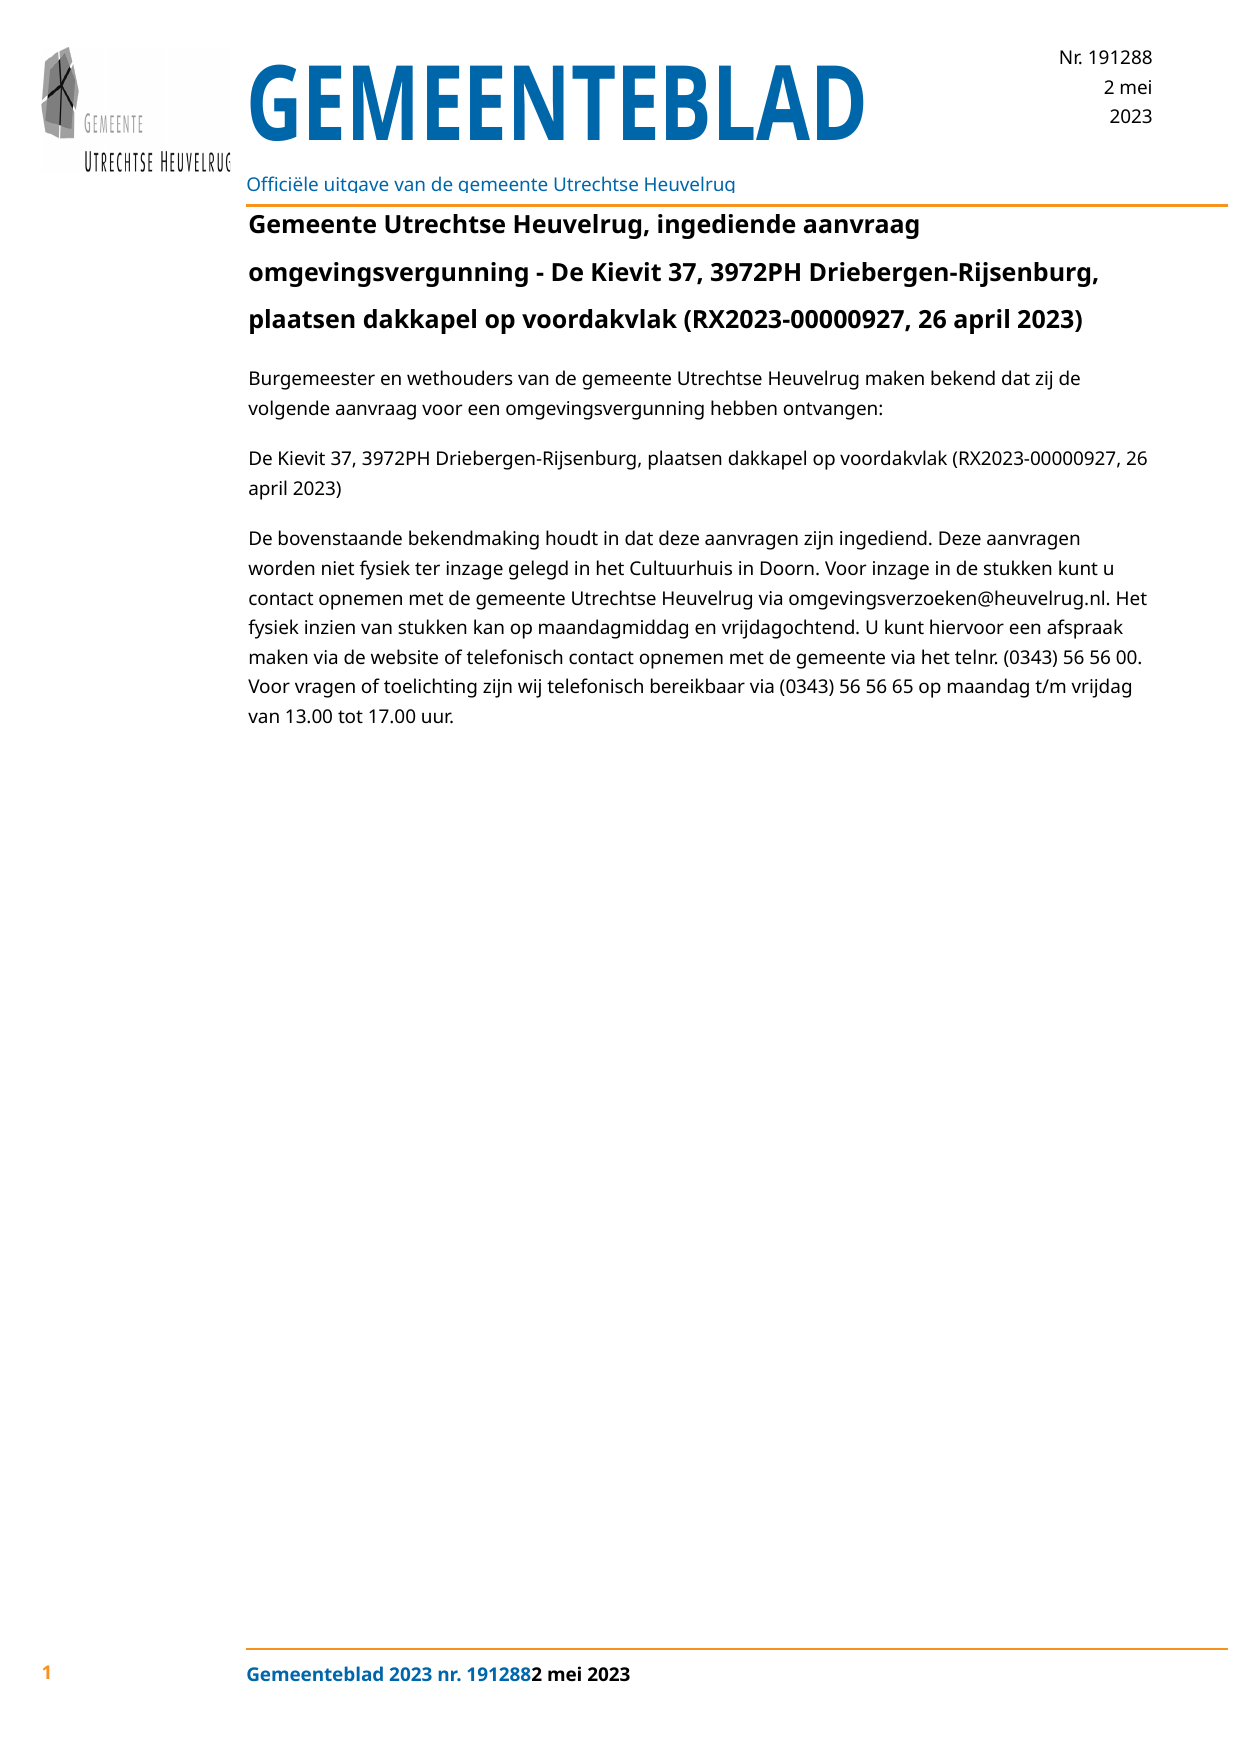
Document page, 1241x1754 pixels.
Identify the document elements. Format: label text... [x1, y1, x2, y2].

text De bovenstaande bekendmaking houdt in dat deze aanvragen zijn ingediend. Deze aanvragen worden niet fysiek ter inzage gelegd in het Cultuurhuis in Doorn. Voor inzage in de stukken kunt u contact opnemen met de gemeente Utrechtse Heuvelrug via omgevingsverzoeken@heuvelrug.nl. Het fysiek inzien van stukken kan op maandagmiddag en vrijdagochtend. U kunt hiervoor een afspraak maken via de website of telefonisch contact opnemen met de gemeente via het telnr. (0343) 56 56 00. Voor vragen of toelichting zijn wij telefonisch bereikbaar via (0343) 56 56 65 op maandag t/m vrijdag van 13.00 tot 17.00 uur. [248, 526, 1152, 729]
picture [41, 47, 231, 172]
text Gemeente Utrechtse Heuvelrug, ingediende aanvraag omgevingsvergunning - De Kievit 37, 3972PH Driebergen-Rijsenburg, plaatsen dakkapel op voordakvlak (RX2023-00000927, 26 april 2023) [248, 207, 1152, 336]
text De Kievit 37, 3972PH Driebergen-Rijsenburg, plaatsen dakkapel op voordakvlak (RX2023-00000927, 26 april 2023) [248, 446, 1152, 501]
text Burgemeester en wethouders van de gemeente Utrechtse Heuvelrug maken bekend dat zij de volgende aanvraag voor een omgevingsvergunning hebben ontvangen: [248, 366, 1152, 421]
